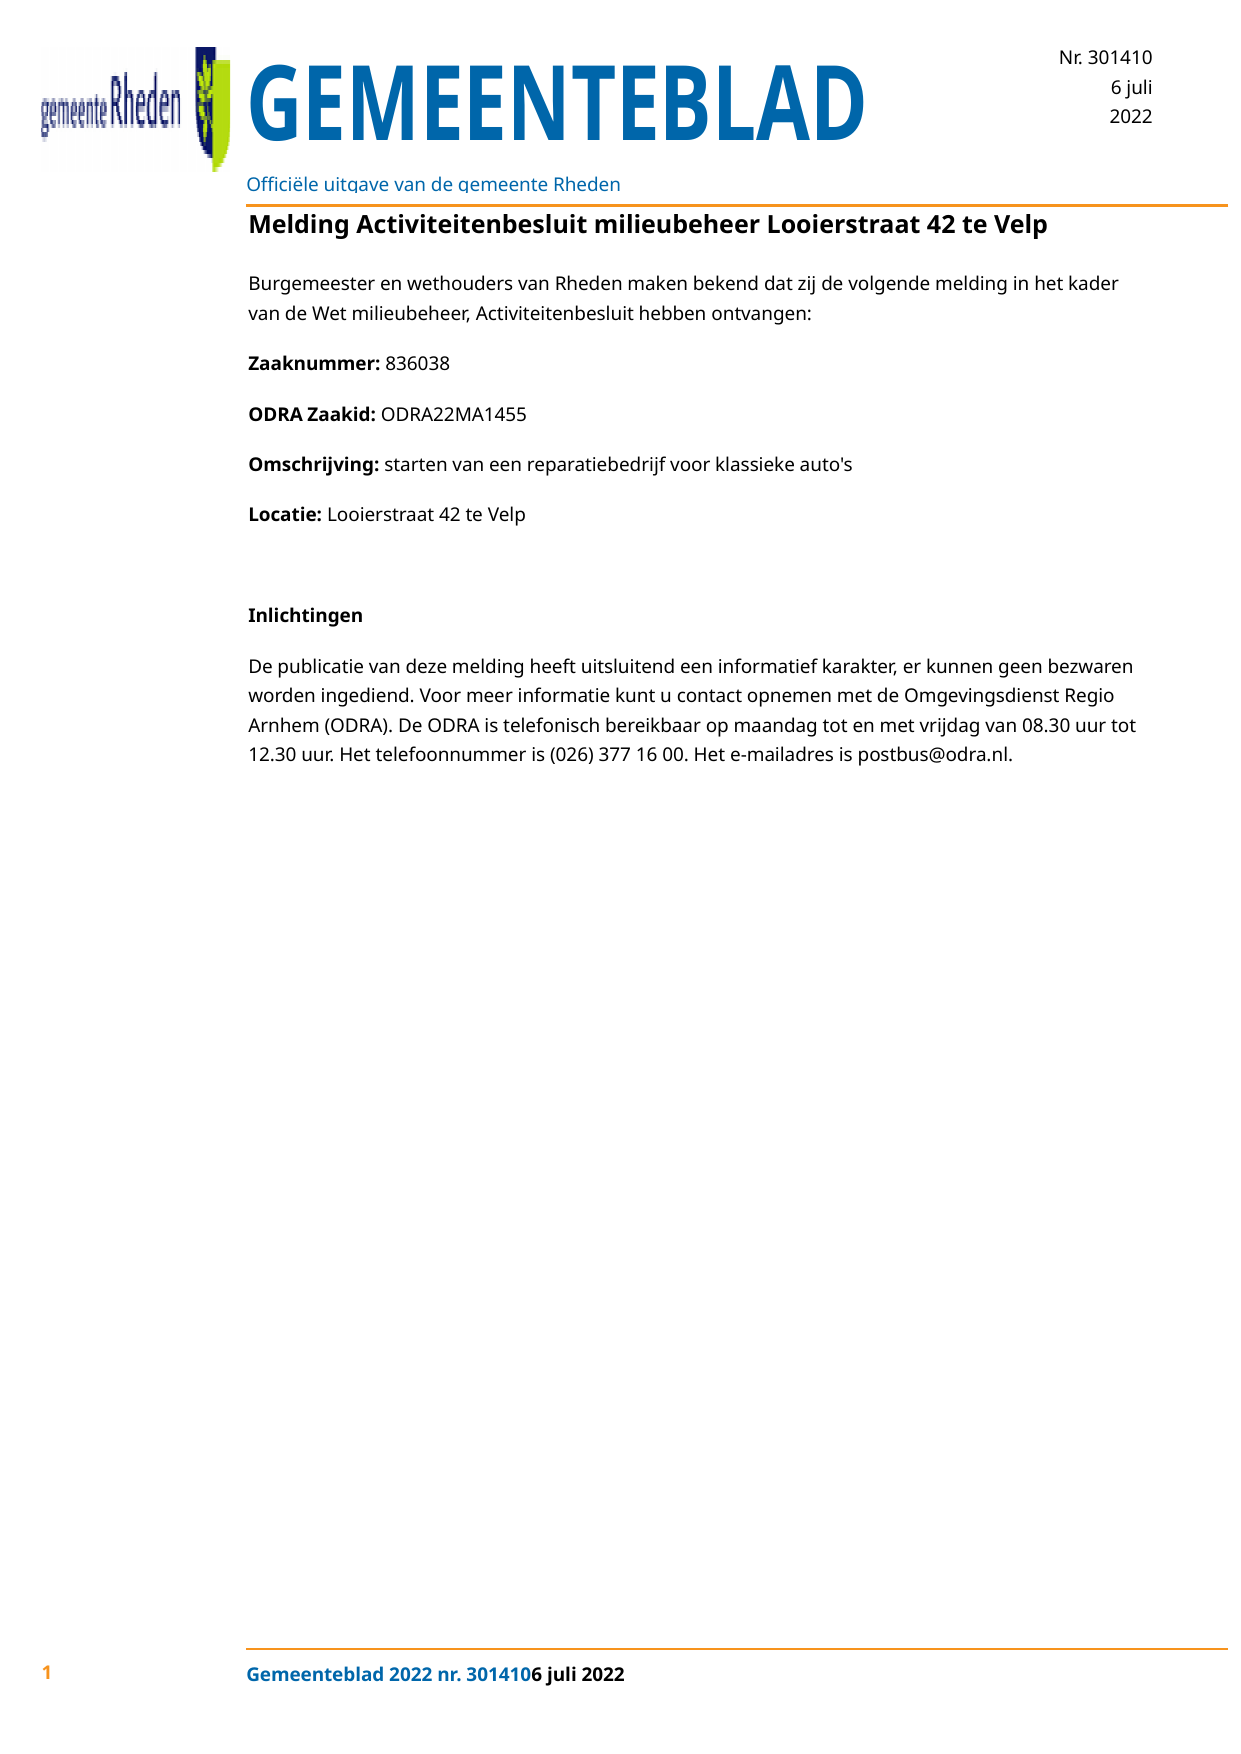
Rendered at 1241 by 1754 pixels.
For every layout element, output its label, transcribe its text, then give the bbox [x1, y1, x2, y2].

text Omschrijving: starten van een reparatiebedrijf voor klassieke auto's [248, 451, 1152, 477]
text De publicatie van deze melding heeft uitsluitend een informatief karakter, er kunnen geen bezwaren worden ingediend. Voor meer informatie kunt u contact opnemen met de Omgevingsdienst Regio Arnhem (ODRA). De ODRA is telefonisch bereikbaar op maandag tot en met vrijdag van 08.30 uur tot 12.30 uur. Het telefoonnummer is (026) 377 16 00. Het e-mailadres is postbus@odra.nl. [248, 653, 1152, 767]
text Melding Activiteitenbesluit milieubeheer Looierstraat 42 te Velp [248, 207, 1152, 241]
text ODRA Zaakid: ODRA22MA1455 [248, 401, 1152, 426]
text Zaaknummer: 836038 [248, 350, 1152, 376]
picture [41, 47, 231, 172]
text Inlichtingen [248, 602, 1152, 628]
text Burgemeester en wethouders van Rheden maken bekend dat zij de volgende melding in het kader van de Wet milieubeheer, Activiteitenbesluit hebben ontvangen: [248, 270, 1152, 326]
text Locatie: Looierstraat 42 te Velp [248, 502, 1152, 527]
